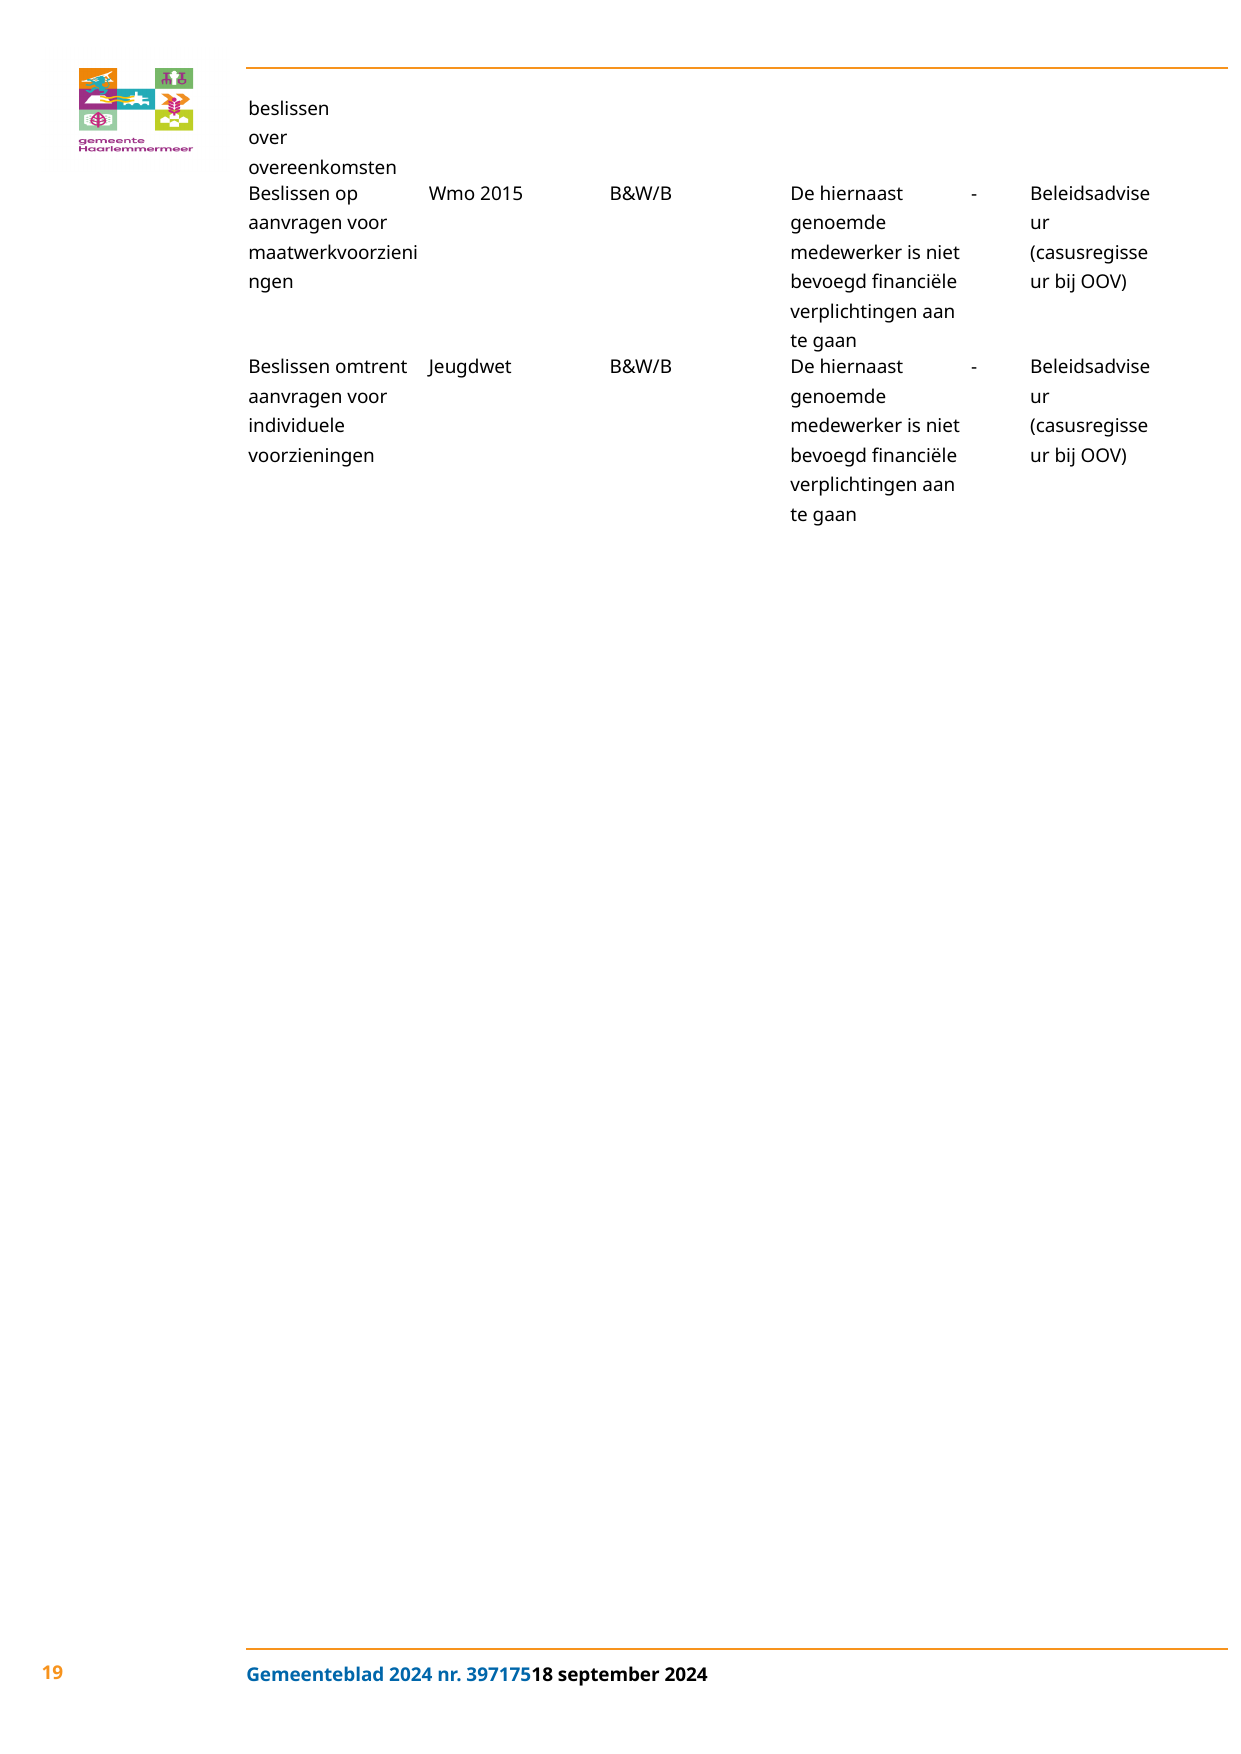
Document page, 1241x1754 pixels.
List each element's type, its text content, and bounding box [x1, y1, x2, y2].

table_cell [971, 95, 1152, 180]
table_cell De hiernaast genoemde medewerker is niet bevoegd financiële verplichtingen aan te gaan [790, 353, 971, 527]
table_cell Wmo 2015 [429, 180, 609, 353]
table_cell [429, 95, 609, 180]
table_cell Beslissen op aanvragen voor maatwerkvoorzieningen [248, 180, 429, 353]
table_cell [609, 95, 790, 180]
table_cell [790, 95, 971, 180]
table_cell De hiernaast genoemde medewerker is niet bevoegd financiële verplichtingen aan te gaan [790, 180, 971, 353]
table_cell beslissen over overeenkomsten [248, 95, 429, 180]
table_cell Beleidsadviseur (casusregisseur bij OOV) [971, 180, 1152, 353]
table_cell Jeugdwet [429, 353, 609, 527]
table_cell Beslissen omtrent aanvragen voor individuele voorzieningen [248, 353, 429, 527]
table_cell B&W/B [609, 353, 790, 527]
table_cell Beleidsadviseur (casusregisseur bij OOV) [971, 353, 1152, 527]
table_cell B&W/B [609, 180, 790, 353]
picture [41, 47, 231, 172]
